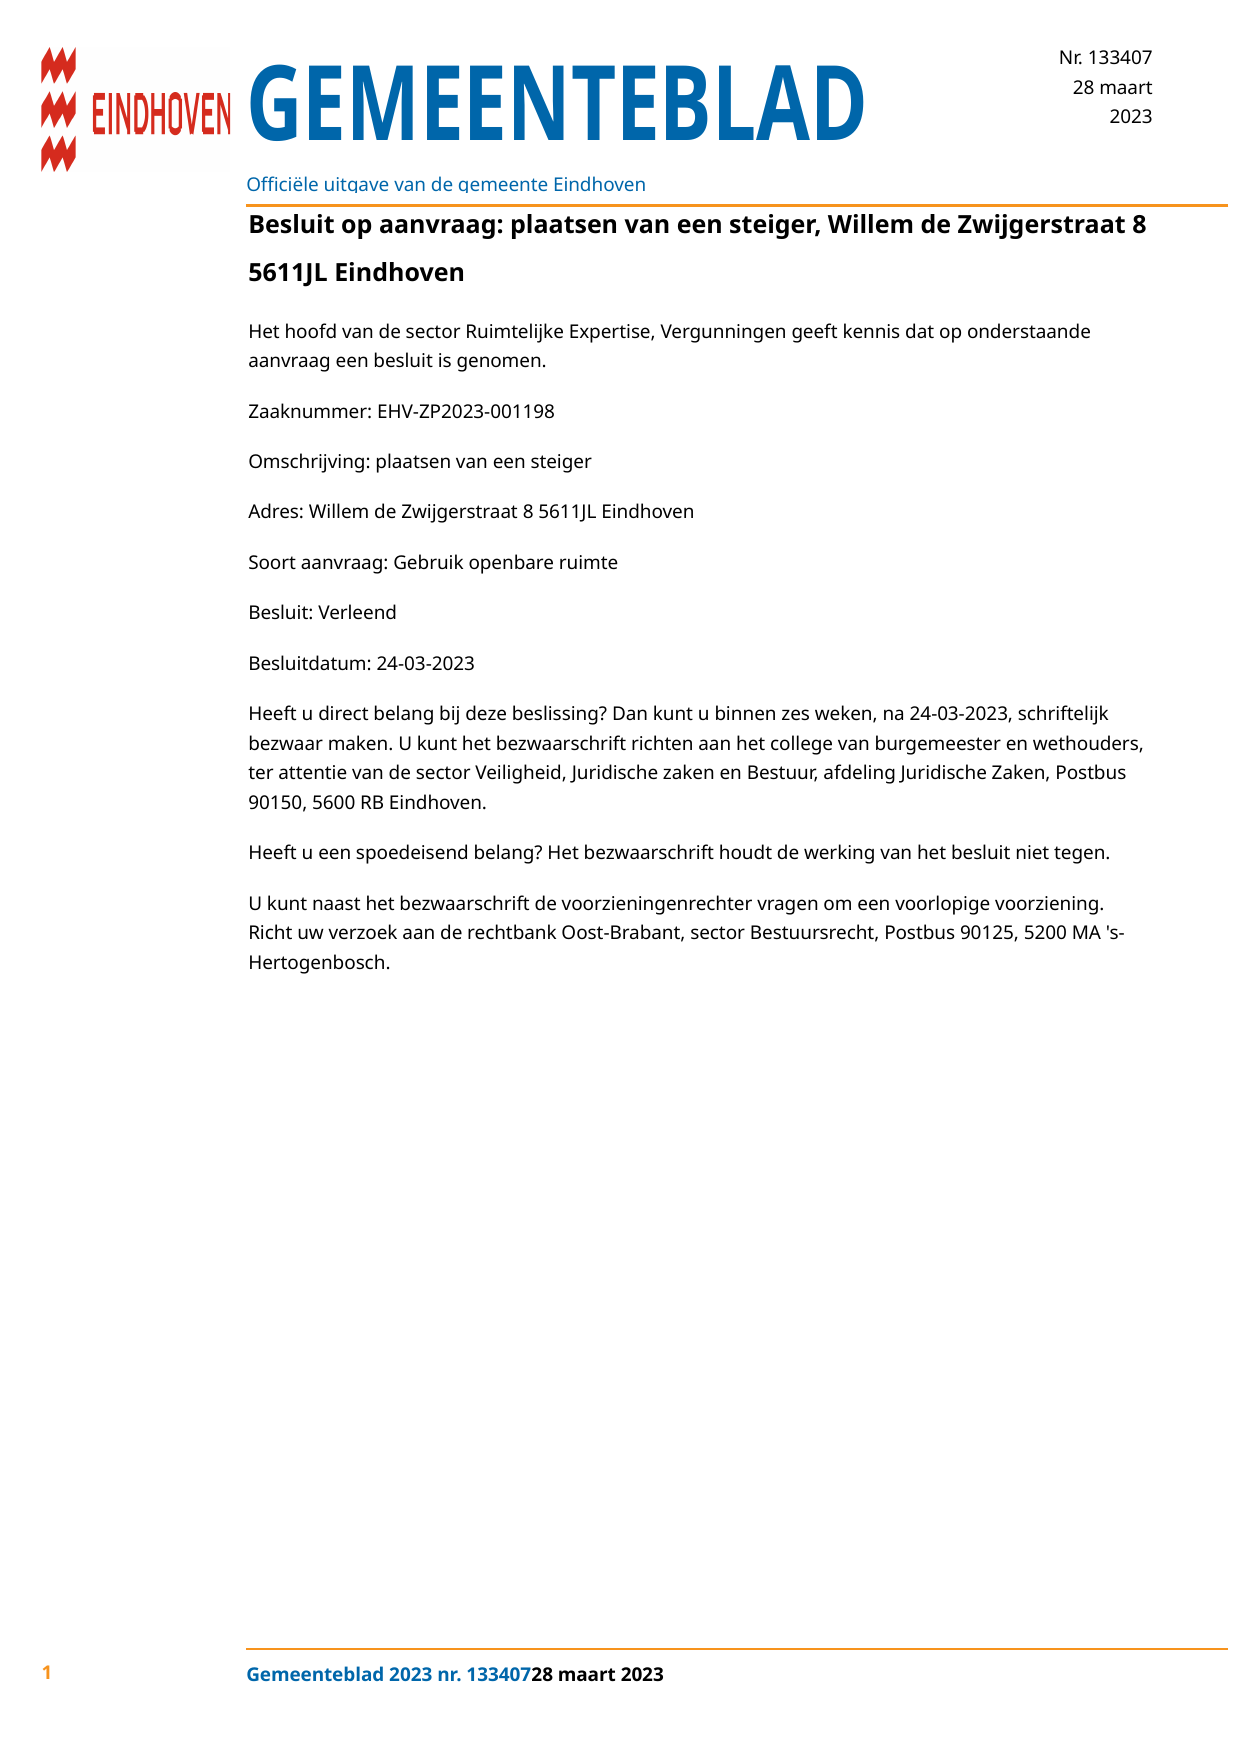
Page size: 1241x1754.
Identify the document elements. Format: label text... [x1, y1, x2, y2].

text Heeft u direct belang bij deze beslissing? Dan kunt u binnen zes weken, na 24-03-2023, schriftelijk bezwaar maken. U kunt het bezwaarschrift richten aan het college van burgemeester en wethouders, ter attentie van de sector Veiligheid, Juridische zaken en Bestuur, afdeling Juridische Zaken, Postbus 90150, 5600 RB Eindhoven. [248, 700, 1152, 815]
text Soort aanvraag: Gebruik openbare ruimte [248, 549, 1152, 575]
text Adres: Willem de Zwijgerstraat 8 5611JL Eindhoven [248, 499, 1152, 524]
text U kunt naast het bezwaarschrift de voorzieningenrechter vragen om een voorlopige voorziening. Richt uw verzoek aan de rechtbank Oost-Brabant, sector Bestuursrecht, Postbus 90125, 5200 MA 's-Hertogenbosch. [248, 890, 1152, 975]
text Omschrijving: plaatsen van een steiger [248, 448, 1152, 474]
text Zaaknummer: EHV-ZP2023-001198 [248, 398, 1152, 424]
text Besluit op aanvraag: plaatsen van een steiger, Willem de Zwijgerstraat 8 5611JL Eindhoven [248, 207, 1152, 288]
picture [41, 47, 231, 172]
text Het hoofd van de sector Ruimtelijke Expertise, Vergunningen geeft kennis dat op onderstaande aanvraag een besluit is genomen. [248, 318, 1152, 373]
text Besluitdatum: 24-03-2023 [248, 650, 1152, 676]
text Heeft u een spoedeisend belang? Het bezwaarschrift houdt de werking van het besluit niet tegen. [248, 839, 1152, 865]
text Besluit: Verleend [248, 599, 1152, 625]
